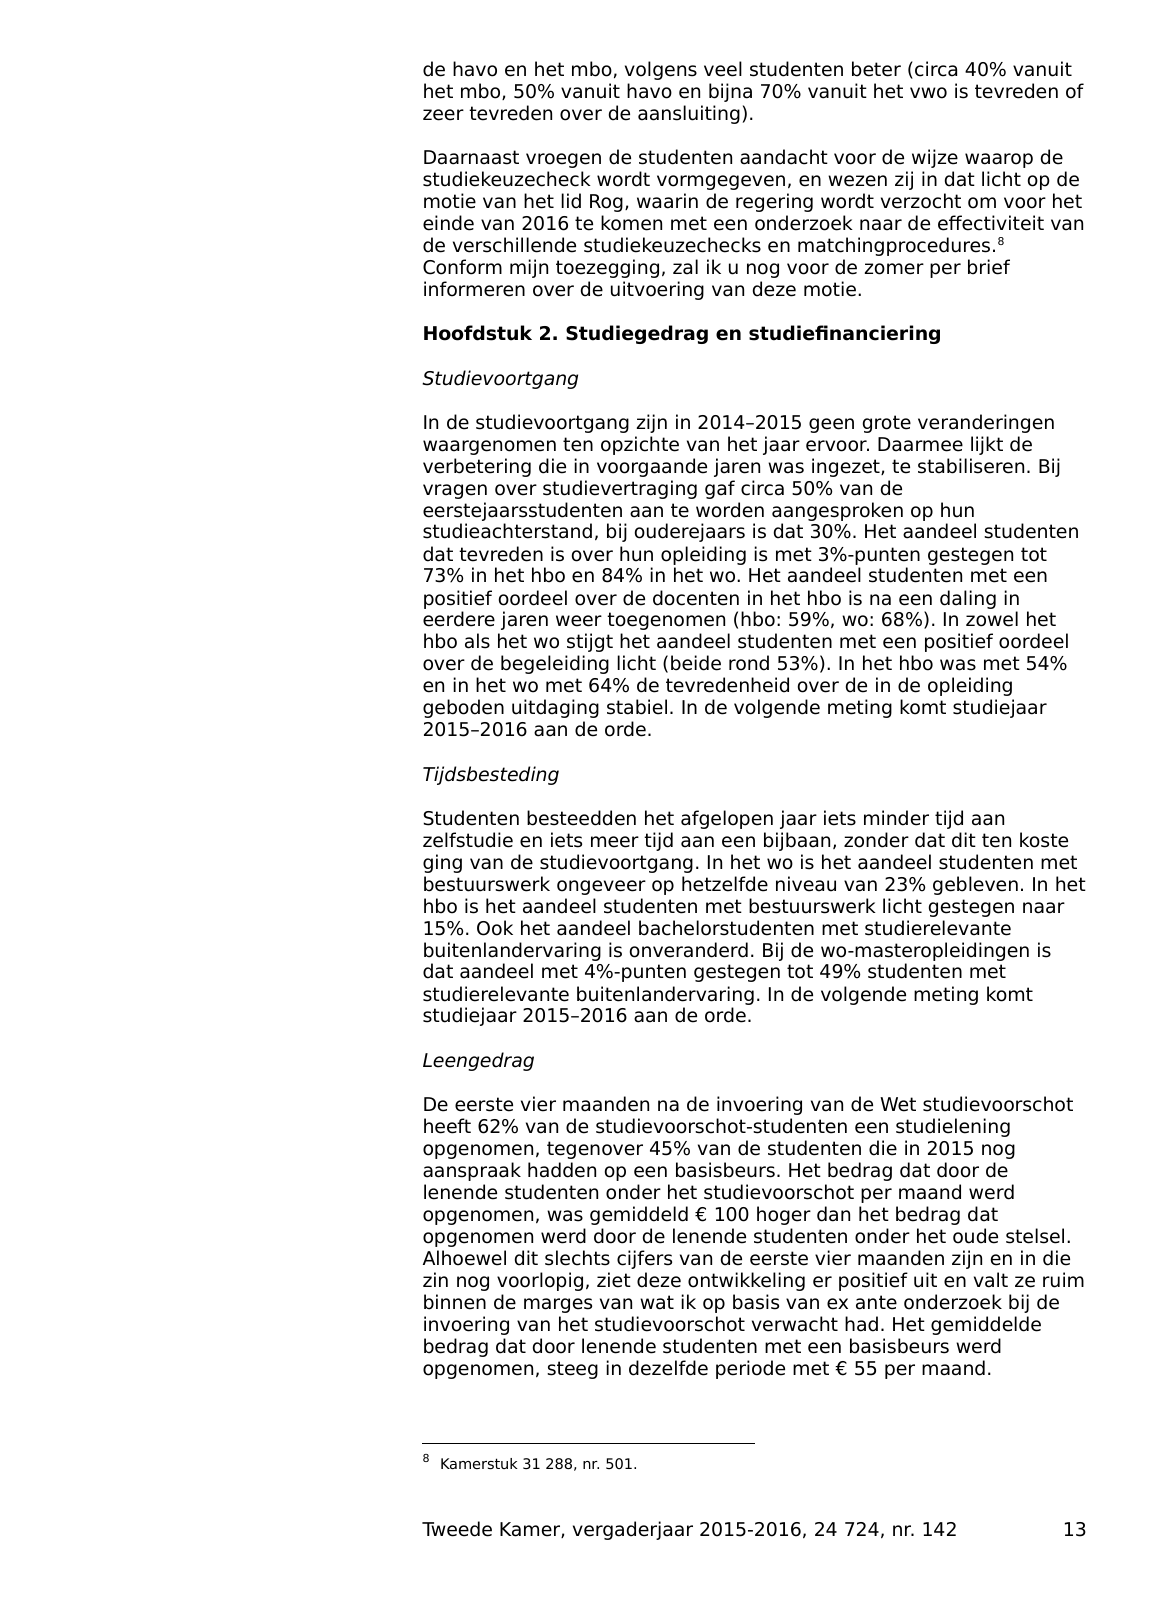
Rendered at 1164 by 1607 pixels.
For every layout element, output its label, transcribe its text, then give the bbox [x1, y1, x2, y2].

subtitle Tijdsbesteding [422, 763, 1087, 785]
subtitle Hoofdstuk 2. Studiegedrag en studiefinanciering [422, 323, 1087, 345]
text de havo en het mbo, volgens veel studenten beter (circa 40% vanuit het mbo, 50% vanuit havo en bijna 70% vanuit het vwo is tevreden of zeer tevreden over de aansluiting). [422, 59, 1087, 125]
text Daarnaast vroegen de studenten aandacht voor de wijze waarop de studiekeuzecheck wordt vormgegeven, en wezen zij in dat licht op de motie van het lid Rog, waarin de regering wordt verzocht om voor het einde van 2016 te komen met een onderzoek naar de effectiviteit van de verschillende studiekeuzechecks en matchingprocedures. Conform mijn toezegging, zal ik u nog voor de zomer per brief informeren over de uitvoering van deze motie. [422, 147, 1087, 301]
subtitle Leengedrag [422, 1049, 1087, 1072]
text Kamerstuk 31 288, nr. 501. [422, 1452, 1087, 1474]
text In de studievoortgang zijn in 2014–2015 geen grote veranderingen waargenomen ten opzichte van het jaar ervoor. Daarmee lijkt de verbetering die in voorgaande jaren was ingezet, te stabiliseren. Bij vragen over studievertraging gaf circa 50% van de eerstejaarsstudenten aan te worden aangesproken op hun studieachterstand, bij ouderejaars is dat 30%. Het aandeel studenten dat tevreden is over hun opleiding is met 3%-punten gestegen tot 73% in het hbo en 84% in het wo. Het aandeel studenten met een positief oordeel over de docenten in het hbo is na een daling in eerdere jaren weer toegenomen (hbo: 59%, wo: 68%). In zowel het hbo als het wo stijgt het aandeel studenten met een positief oordeel over de begeleiding licht (beide rond 53%). In het hbo was met 54% en in het wo met 64% de tevredenheid over de in de opleiding geboden uitdaging stabiel. In de volgende meting komt studiejaar 2015–2016 aan de orde. [422, 412, 1087, 741]
subtitle Studievoortgang [422, 367, 1087, 389]
text Studenten besteedden het afgelopen jaar iets minder tijd aan zelfstudie en iets meer tijd aan een bijbaan, zonder dat dit ten koste ging van de studievoortgang. In het wo is het aandeel studenten met bestuurswerk ongeveer op hetzelfde niveau van 23% gebleven. In het hbo is het aandeel studenten met bestuurswerk licht gestegen naar 15%. Ook het aandeel bachelorstudenten met studierelevante buitenlandervaring is onveranderd. Bij de wo-masteropleidingen is dat aandeel met 4%-punten gestegen tot 49% studenten met studierelevante buitenlandervaring. In de volgende meting komt studiejaar 2015–2016 aan de orde. [422, 808, 1087, 1027]
text De eerste vier maanden na de invoering van de Wet studievoorschot heeft 62% van de studievoorschot-studenten een studielening opgenomen, tegenover 45% van de studenten die in 2015 nog aanspraak hadden op een basisbeurs. Het bedrag dat door de lenende studenten onder het studievoorschot per maand werd opgenomen, was gemiddeld € 100 hoger dan het bedrag dat opgenomen werd door de lenende studenten onder het oude stelsel. Alhoewel dit slechts cijfers van de eerste vier maanden zijn en in die zin nog voorlopig, ziet deze ontwikkeling er positief uit en valt ze ruim binnen de marges van wat ik op basis van ex ante onderzoek bij de invoering van het studievoorschot verwacht had. Het gemiddelde bedrag dat door lenende studenten met een basisbeurs werd opgenomen, steeg in dezelfde periode met € 55 per maand. [422, 1094, 1087, 1379]
